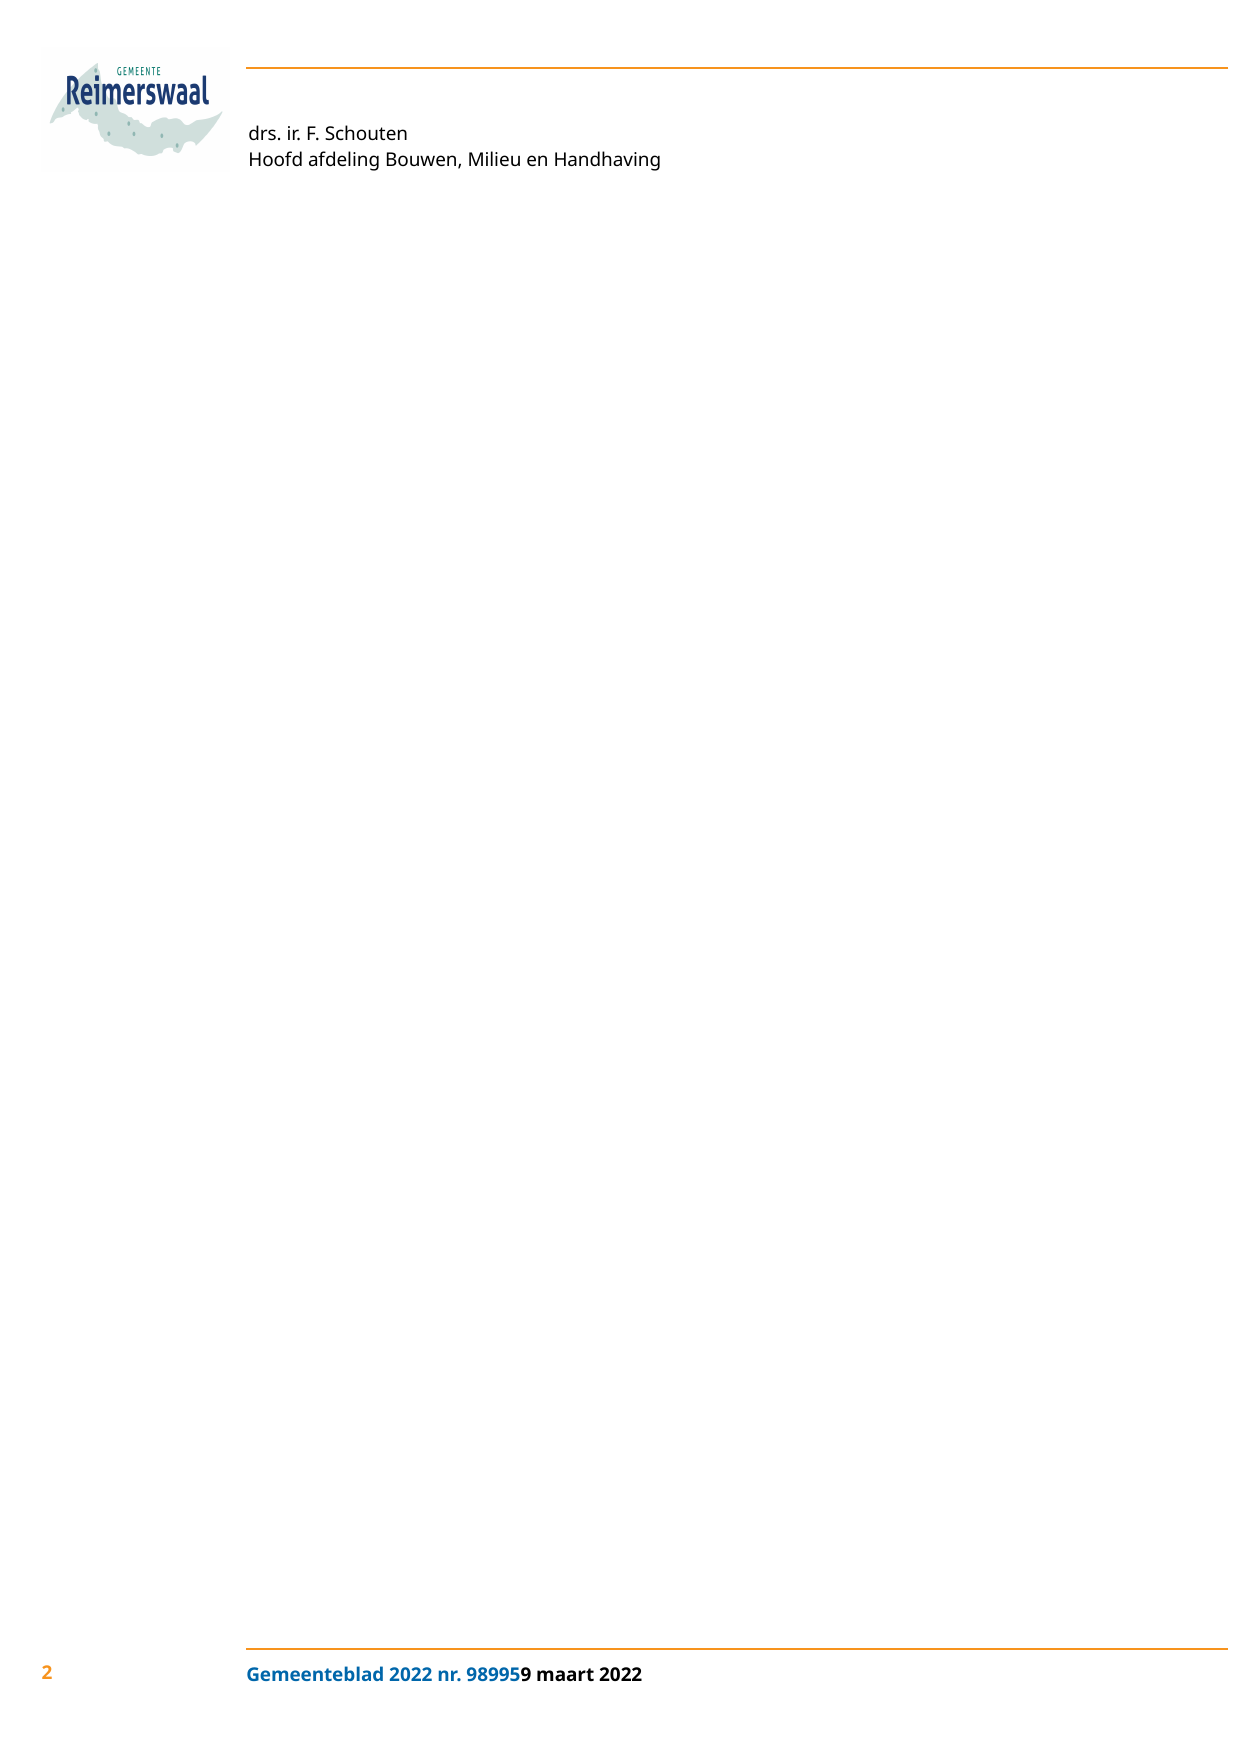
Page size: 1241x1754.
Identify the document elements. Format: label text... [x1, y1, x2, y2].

picture [41, 47, 231, 172]
text Hoofd afdeling Bouwen, Milieu en Handhaving [248, 146, 1152, 172]
text drs. ir. F. Schouten [248, 121, 1152, 146]
